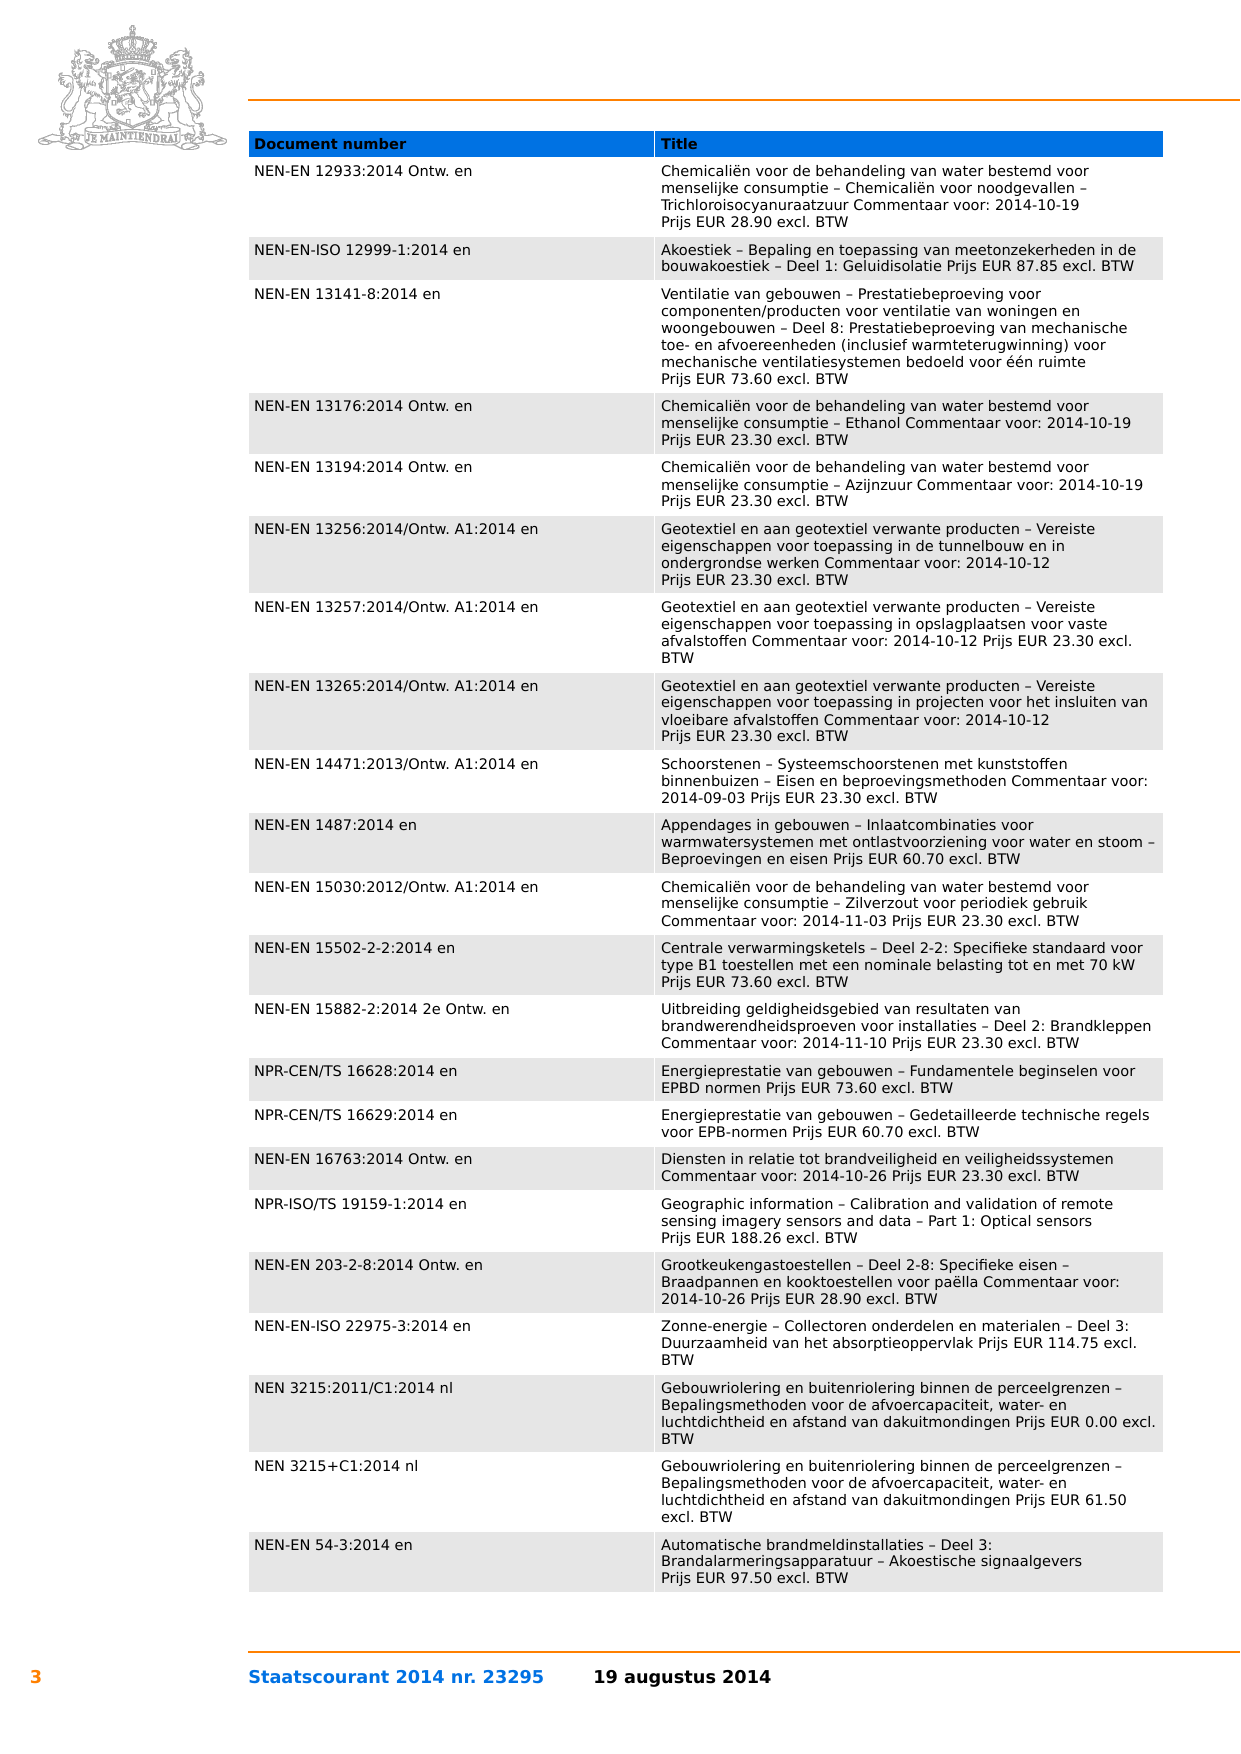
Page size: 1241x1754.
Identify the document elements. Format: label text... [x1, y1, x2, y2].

table_cell Chemicaliën voor de behandeling van water bestemd voor menselijke consumptie – Azijnzuur Commentaar voor: 2014-10-19 Prijs EUR 23.30 excl. BTW [655, 455, 1163, 515]
table_cell NEN-EN 15030:2012/Ontw. A1:2014 en [249, 874, 654, 934]
table_cell NEN-EN 13265:2014/Ontw. A1:2014 en [249, 673, 654, 750]
table_cell Uitbreiding geldigheidsgebied van resultaten van brandwerendheidsproeven voor installaties – Deel 2: Brandkleppen Commentaar voor: 2014-11-10 Prijs EUR 23.30 excl. BTW [655, 996, 1163, 1057]
table_cell NEN-EN 15882-2:2014 2e Ontw. en [249, 996, 654, 1057]
table_cell Gebouwriolering en buitenriolering binnen de perceelgrenzen – Bepalingsmethoden voor de afvoercapaciteit, water- en luchtdichtheid en afstand van dakuitmondingen Prijs EUR 61.50 excl. BTW [655, 1453, 1163, 1531]
table_cell Gebouwriolering en buitenriolering binnen de perceelgrenzen – Bepalingsmethoden voor de afvoercapaciteit, water- en luchtdichtheid en afstand van dakuitmondingen Prijs EUR 0.00 excl. BTW [655, 1375, 1163, 1452]
table_header Document number [249, 131, 654, 157]
table_cell NEN-EN-ISO 22975-3:2014 en [249, 1314, 654, 1374]
table_cell Chemicaliën voor de behandeling van water bestemd voor menselijke consumptie – Ethanol Commentaar voor: 2014-10-19 Prijs EUR 23.30 excl. BTW [655, 393, 1163, 454]
table_cell NEN-EN 15502-2-2:2014 en [249, 935, 654, 995]
table_cell NEN-EN 13176:2014 Ontw. en [249, 393, 654, 454]
picture [38, 25, 227, 150]
table_cell NEN-EN 13256:2014/Ontw. A1:2014 en [249, 516, 654, 593]
table_cell NEN-EN 13141-8:2014 en [249, 281, 654, 392]
table_cell NEN-EN 13194:2014 Ontw. en [249, 455, 654, 515]
table_cell NEN-EN-ISO 12999-1:2014 en [249, 237, 654, 280]
table_cell NPR-ISO/TS 19159-1:2014 en [249, 1191, 654, 1251]
table_cell Energieprestatie van gebouwen – Fundamentele beginselen voor EPBD normen Prijs EUR 73.60 excl. BTW [655, 1058, 1163, 1101]
table_cell NEN-EN 1487:2014 en [249, 813, 654, 873]
table_cell Geographic information – Calibration and validation of remote sensing imagery sensors and data – Part 1: Optical sensors Prijs EUR 188.26 excl. BTW [655, 1191, 1163, 1251]
table_cell Chemicaliën voor de behandeling van water bestemd voor menselijke consumptie – Zilverzout voor periodiek gebruik Commentaar voor: 2014-11-03 Prijs EUR 23.30 excl. BTW [655, 874, 1163, 934]
table_cell Grootkeukengastoestellen – Deel 2-8: Specifieke eisen – Braadpannen en kooktoestellen voor paëlla Commentaar voor: 2014-10-26 Prijs EUR 28.90 excl. BTW [655, 1252, 1163, 1313]
table_cell Diensten in relatie tot brandveiligheid en veiligheidssystemen Commentaar voor: 2014-10-26 Prijs EUR 23.30 excl. BTW [655, 1147, 1163, 1190]
table_cell Ventilatie van gebouwen – Prestatiebeproeving voor componenten/producten voor ventilatie van woningen en woongebouwen – Deel 8: Prestatiebeproeving van mechanische toe- en afvoereenheden (inclusief warmteterugwinning) voor mechanische ventilatiesystemen bedoeld voor één ruimte Prijs EUR 73.60 excl. BTW [655, 281, 1163, 392]
table_cell NEN-EN 13257:2014/Ontw. A1:2014 en [249, 594, 654, 672]
table_cell NEN-EN 54-3:2014 en [249, 1532, 654, 1592]
table_cell NEN 3215:2011/C1:2014 nl [249, 1375, 654, 1452]
table_cell NEN 3215+C1:2014 nl [249, 1453, 654, 1531]
table_cell Zonne-energie – Collectoren onderdelen en materialen – Deel 3: Duurzaamheid van het absorptieoppervlak Prijs EUR 114.75 excl. BTW [655, 1314, 1163, 1374]
table_cell NEN-EN 12933:2014 Ontw. en [249, 158, 654, 236]
table_cell Centrale verwarmingsketels – Deel 2-2: Specifieke standaard voor type B1 toestellen met een nominale belasting tot en met 70 kW Prijs EUR 73.60 excl. BTW [655, 935, 1163, 995]
table_cell Chemicaliën voor de behandeling van water bestemd voor menselijke consumptie – Chemicaliën voor noodgevallen – Trichloroisocyanuraatzuur Commentaar voor: 2014-10-19 Prijs EUR 28.90 excl. BTW [655, 158, 1163, 236]
table_cell NPR-CEN/TS 16628:2014 en [249, 1058, 654, 1101]
table_cell Akoestiek – Bepaling en toepassing van meetonzekerheden in de bouwakoestiek – Deel 1: Geluidisolatie Prijs EUR 87.85 excl. BTW [655, 237, 1163, 280]
table_cell Energieprestatie van gebouwen – Gedetailleerde technische regels voor EPB-normen Prijs EUR 60.70 excl. BTW [655, 1102, 1163, 1146]
table_cell NPR-CEN/TS 16629:2014 en [249, 1102, 654, 1146]
table_cell Geotextiel en aan geotextiel verwante producten – Vereiste eigenschappen voor toepassing in de tunnelbouw en in ondergrondse werken Commentaar voor: 2014-10-12 Prijs EUR 23.30 excl. BTW [655, 516, 1163, 593]
table_cell Schoorstenen – Systeemschoorstenen met kunststoffen binnenbuizen – Eisen en beproevingsmethoden Commentaar voor: 2014-09-03 Prijs EUR 23.30 excl. BTW [655, 751, 1163, 811]
table_cell NEN-EN 16763:2014 Ontw. en [249, 1147, 654, 1190]
table_cell Geotextiel en aan geotextiel verwante producten – Vereiste eigenschappen voor toepassing in opslagplaatsen voor vaste afvalstoffen Commentaar voor: 2014-10-12 Prijs EUR 23.30 excl. BTW [655, 594, 1163, 672]
table_cell Automatische brandmeldinstallaties – Deel 3: Brandalarmeringsapparatuur – Akoestische signaalgevers Prijs EUR 97.50 excl. BTW [655, 1532, 1163, 1592]
table_cell NEN-EN 203-2-8:2014 Ontw. en [249, 1252, 654, 1313]
table_cell Geotextiel en aan geotextiel verwante producten – Vereiste eigenschappen voor toepassing in projecten voor het insluiten van vloeibare afvalstoffen Commentaar voor: 2014-10-12 Prijs EUR 23.30 excl. BTW [655, 673, 1163, 750]
table_cell Appendages in gebouwen – Inlaatcombinaties voor warmwatersystemen met ontlastvoorziening voor water en stoom – Beproevingen en eisen Prijs EUR 60.70 excl. BTW [655, 813, 1163, 873]
table_cell NEN-EN 14471:2013/Ontw. A1:2014 en [249, 751, 654, 811]
table_header Title [655, 131, 1163, 157]
